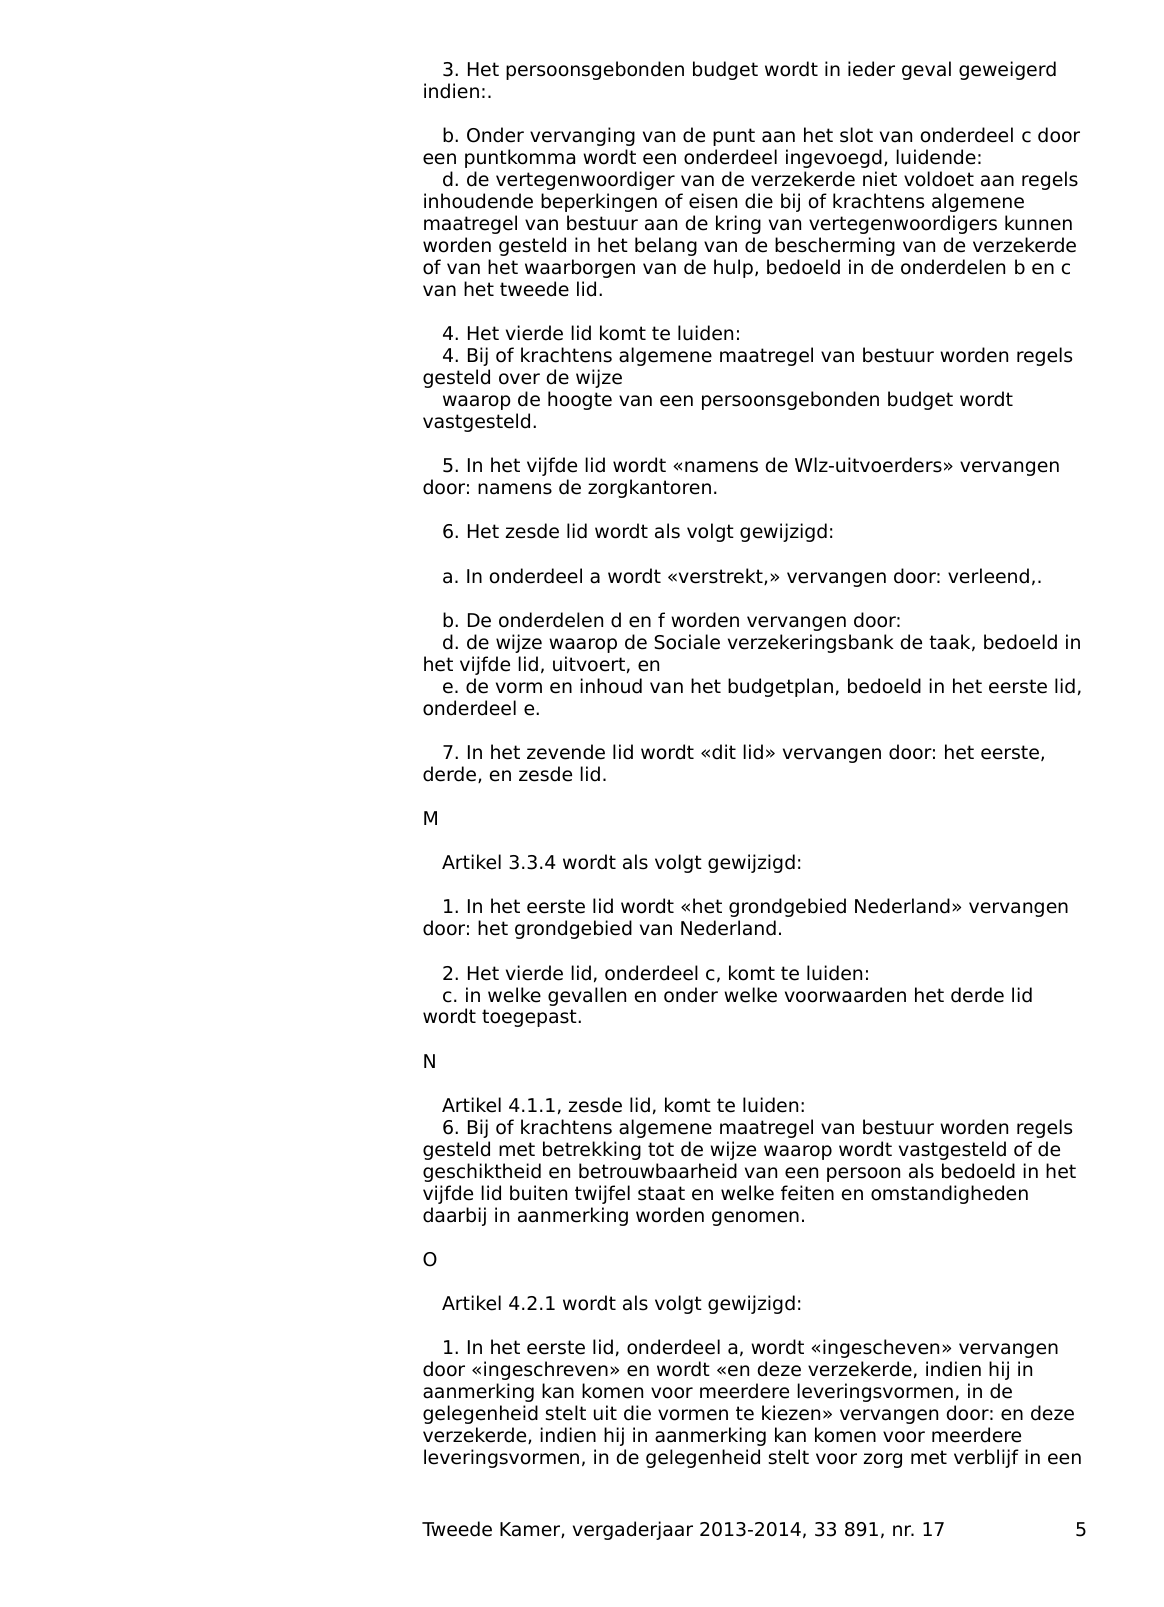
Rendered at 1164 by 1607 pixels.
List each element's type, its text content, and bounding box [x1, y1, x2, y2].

text b. De onderdelen d en f worden vervangen door: [422, 610, 1087, 632]
subtitle N [422, 1051, 1087, 1073]
text d. de vertegenwoordiger van de verzekerde niet voldoet aan regels inhoudende beperkingen of eisen die bij of krachtens algemene maatregel van bestuur aan de kring van vertegenwoordigers kunnen worden gesteld in het belang van de bescherming van de verzekerde of van het waarborgen van de hulp, bedoeld in de onderdelen b en c van het tweede lid. [422, 169, 1087, 301]
text b. Onder vervanging van de punt aan het slot van onderdeel c door een puntkomma wordt een onderdeel ingevoegd, luidende: [422, 125, 1087, 169]
text 7. In het zevende lid wordt «dit lid» vervangen door: het eerste, derde, en zesde lid. [422, 742, 1087, 786]
text d. de wijze waarop de Sociale verzekeringsbank de taak, bedoeld in het vijfde lid, uitvoert, en [422, 632, 1087, 676]
text 2. Het vierde lid, onderdeel c, komt te luiden: [422, 962, 1087, 984]
text 6. Het zesde lid wordt als volgt gewijzigd: [422, 521, 1087, 543]
text 1. In het eerste lid wordt «het grondgebied Nederland» vervangen door: het grondgebied van Nederland. [422, 896, 1087, 940]
text 3. Het persoonsgebonden budget wordt in ieder geval geweigerd indien:. [422, 59, 1087, 103]
subtitle M [422, 808, 1087, 830]
text 4. Het vierde lid komt te luiden: [422, 323, 1087, 345]
text e. de vorm en inhoud van het budgetplan, bedoeld in het eerste lid, onderdeel e. [422, 676, 1087, 720]
text 4. Bij of krachtens algemene maatregel van bestuur worden regels gesteld over de wijze [422, 345, 1087, 389]
text waarop de hoogte van een persoonsgebonden budget wordt vastgesteld. [422, 389, 1087, 433]
text 1. In het eerste lid, onderdeel a, wordt «ingescheven» vervangen door «ingeschreven» en wordt «en deze verzekerde, indien hij in aanmerking kan komen voor meerdere leveringsvormen, in de gelegenheid stelt uit die vormen te kiezen» vervangen door: en deze verzekerde, indien hij in aanmerking kan komen voor meerdere leveringsvormen, in de gelegenheid stelt voor zorg met verblijf in een [422, 1337, 1087, 1469]
text Artikel 4.2.1 wordt als volgt gewijzigd: [422, 1293, 1087, 1315]
text Artikel 3.3.4 wordt als volgt gewijzigd: [422, 852, 1087, 874]
text 6. Bij of krachtens algemene maatregel van bestuur worden regels gesteld met betrekking tot de wijze waarop wordt vastgesteld of de geschiktheid en betrouwbaarheid van een persoon als bedoeld in het vijfde lid buiten twijfel staat en welke feiten en omstandigheden daarbij in aanmerking worden genomen. [422, 1117, 1087, 1227]
text c. in welke gevallen en onder welke voorwaarden het derde lid wordt toegepast. [422, 984, 1087, 1028]
text 5. In het vijfde lid wordt «namens de Wlz-uitvoerders» vervangen door: namens de zorgkantoren. [422, 455, 1087, 499]
text a. In onderdeel a wordt «verstrekt,» vervangen door: verleend,. [422, 566, 1087, 588]
subtitle O [422, 1249, 1087, 1271]
text Artikel 4.1.1, zesde lid, komt te luiden: [422, 1095, 1087, 1117]
